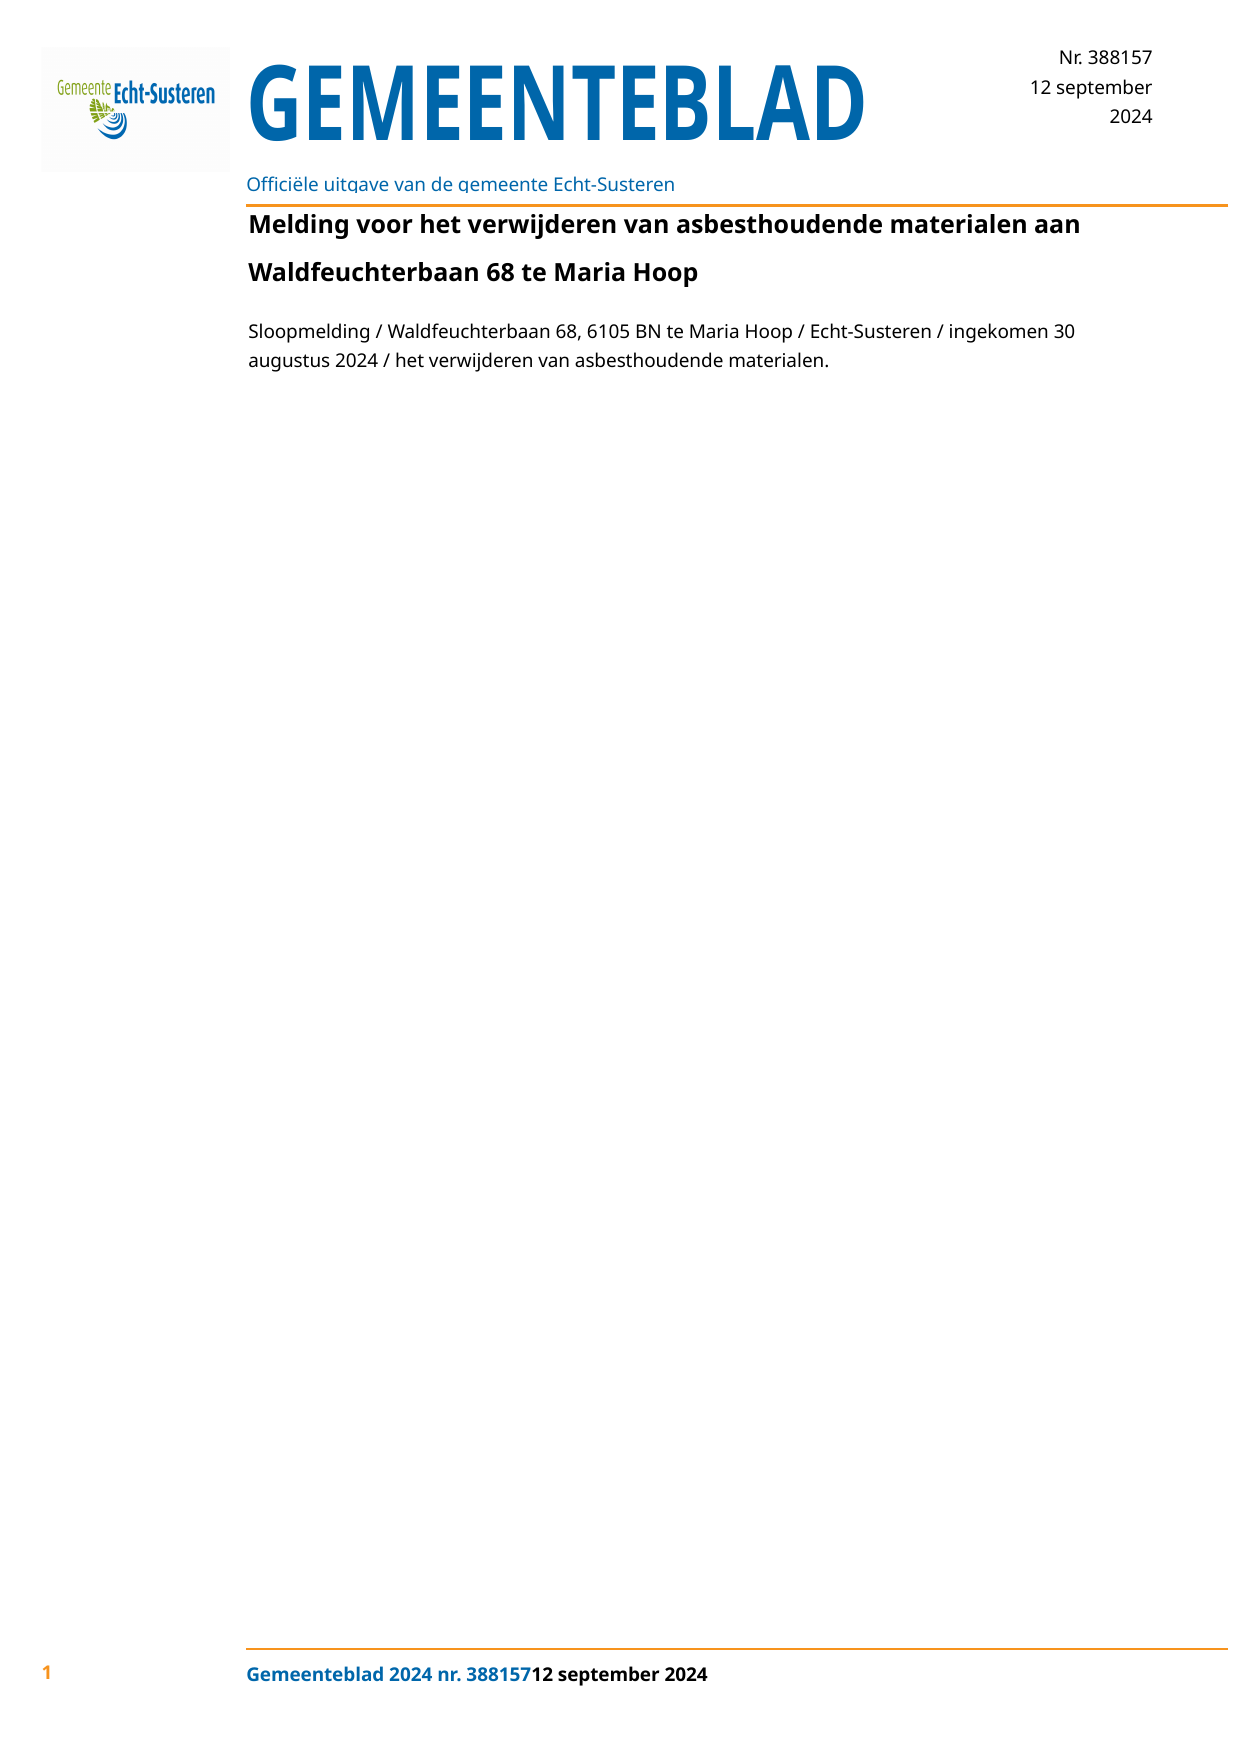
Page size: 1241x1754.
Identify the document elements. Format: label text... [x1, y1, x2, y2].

text Melding voor het verwijderen van asbesthoudende materialen aan Waldfeuchterbaan 68 te Maria Hoop [248, 207, 1152, 288]
text Sloopmelding / Waldfeuchterbaan 68, 6105 BN te Maria Hoop / Echt-Susteren / ingekomen 30 augustus 2024 / het verwijderen van asbesthoudende materialen. [248, 318, 1152, 373]
picture [41, 47, 231, 172]
